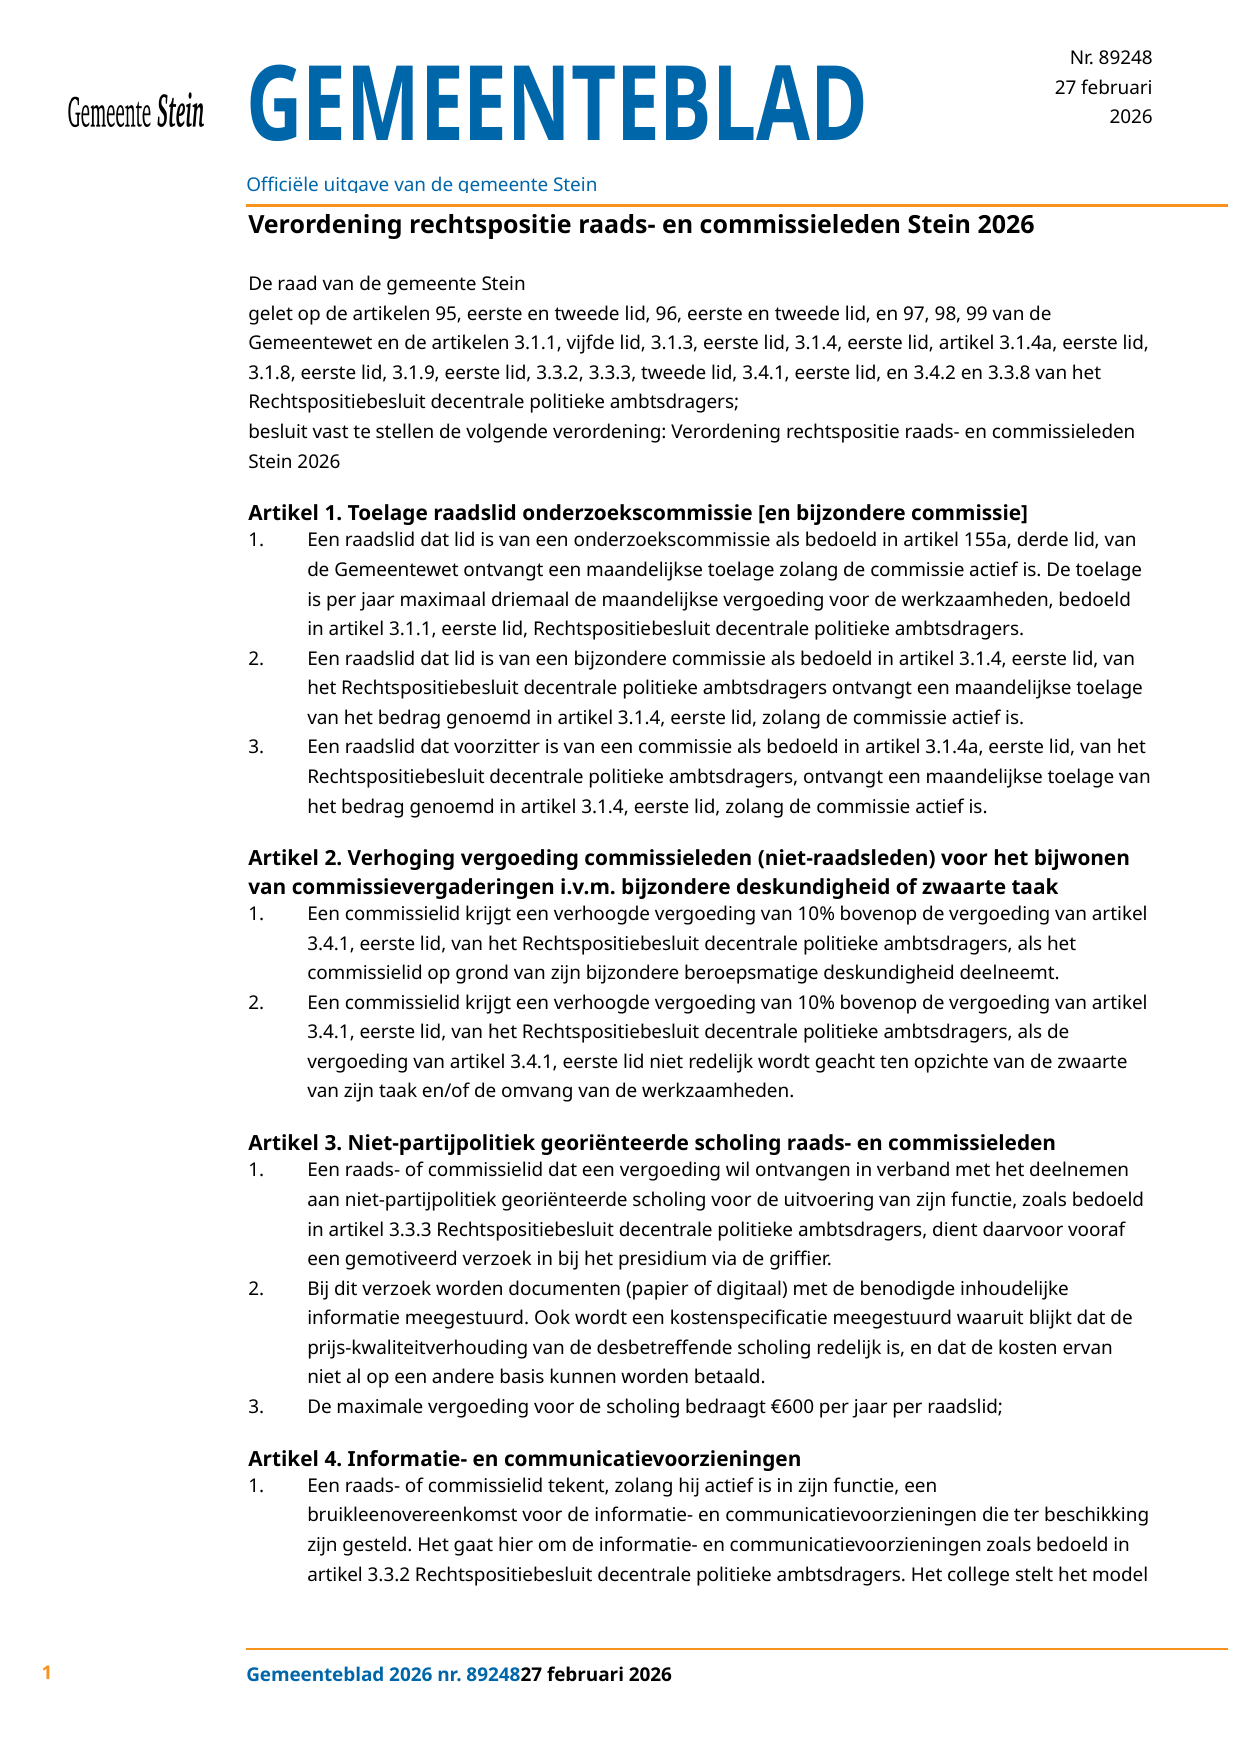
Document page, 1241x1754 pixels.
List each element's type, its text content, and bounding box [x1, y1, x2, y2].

text Artikel 2. Verhoging vergoeding commissieleden (niet-raadsleden) voor het bijwonen van commissievergaderingen i.v.m. bijzondere deskundigheid of zwaarte taak [248, 843, 1152, 900]
list Een raadslid dat lid is van een onderzoekscommissie als bedoeld in artikel 155a, derde lid, van de Gemeentewet ontvangt een maandelijkse toelage zolang de commissie actief is. De toelage is per jaar maximaal driemaal de maandelijkse vergoeding voor de werkzaamheden, bedoeld in artikel 3.1.1, eerste lid, Rechtspositiebesluit decentrale politieke ambtsdragers. [248, 527, 1152, 641]
text Artikel 1. Toelage raadslid onderzoekscommissie [en bijzondere commissie] [248, 498, 1152, 527]
list Een raads- of commissielid tekent, zolang hij actief is in zijn functie, een bruikleenovereenkomst voor de informatie- en communicatievoorzieningen die ter beschikking zijn gesteld. Het gaat hier om de informatie- en communicatievoorzieningen zoals bedoeld in artikel 3.3.2 Rechtspositiebesluit decentrale politieke ambtsdragers. Het college stelt het model [248, 1472, 1152, 1587]
list Een commissielid krijgt een verhoogde vergoeding van 10% bovenop de vergoeding van artikel 3.4.1, eerste lid, van het Rechtspositiebesluit decentrale politieke ambtsdragers, als het commissielid op grond van zijn bijzondere beroepsmatige deskundigheid deelneemt. [248, 900, 1152, 985]
list Een commissielid krijgt een verhoogde vergoeding van 10% bovenop de vergoeding van artikel 3.4.1, eerste lid, van het Rechtspositiebesluit decentrale politieke ambtsdragers, als de vergoeding van artikel 3.4.1, eerste lid niet redelijk wordt geacht ten opzichte van de zwaarte van zijn taak en/of de omvang van de werkzaamheden. [248, 989, 1152, 1103]
text Artikel 3. Niet-partijpolitiek georiënteerde scholing raads- en commissieleden [248, 1128, 1152, 1157]
text gelet op de artikelen 95, eerste en tweede lid, 96, eerste en tweede lid, en 97, 98, 99 van de Gemeentewet en de artikelen 3.1.1, vijfde lid, 3.1.3, eerste lid, 3.1.4, eerste lid, artikel 3.1.4a, eerste lid, 3.1.8, eerste lid, 3.1.9, eerste lid, 3.3.2, 3.3.3, tweede lid, 3.4.1, eerste lid, en 3.4.2 en 3.3.8 van het Rechtspositiebesluit decentrale politieke ambtsdragers; [248, 300, 1152, 414]
picture [41, 47, 231, 172]
text besluit vast te stellen de volgende verordening: Verordening rechtspositie raads- en commissieleden Stein 2026 [248, 418, 1152, 473]
text De raad van de gemeente Stein [248, 270, 1152, 296]
list Bij dit verzoek worden documenten (papier of digitaal) met de benodigde inhoudelijke informatie meegestuurd. Ook wordt een kostenspecificatie meegestuurd waaruit blijkt dat de prijs-kwaliteitverhouding van de desbetreffende scholing redelijk is, en dat de kosten ervan niet al op een andere basis kunnen worden betaald. [248, 1275, 1152, 1389]
text Verordening rechtspositie raads- en commissieleden Stein 2026 [248, 207, 1152, 241]
text Artikel 4. Informatie- en communicatievoorzieningen [248, 1444, 1152, 1472]
list Een raads- of commissielid dat een vergoeding wil ontvangen in verband met het deelnemen aan niet-partijpolitiek georiënteerde scholing voor de uitvoering van zijn functie, zoals bedoeld in artikel 3.3.3 Rechtspositiebesluit decentrale politieke ambtsdragers, dient daarvoor vooraf een gemotiveerd verzoek in bij het presidium via de griffier. [248, 1157, 1152, 1271]
list Een raadslid dat voorzitter is van een commissie als bedoeld in artikel 3.1.4a, eerste lid, van het Rechtspositiebesluit decentrale politieke ambtsdragers, ontvangt een maandelijkse toelage van het bedrag genoemd in artikel 3.1.4, eerste lid, zolang de commissie actief is. [248, 734, 1152, 819]
list De maximale vergoeding voor de scholing bedraagt €600 per jaar per raadslid; [248, 1393, 1152, 1419]
list Een raadslid dat lid is van een bijzondere commissie als bedoeld in artikel 3.1.4, eerste lid, van het Rechtspositiebesluit decentrale politieke ambtsdragers ontvangt een maandelijkse toelage van het bedrag genoemd in artikel 3.1.4, eerste lid, zolang de commissie actief is. [248, 645, 1152, 730]
